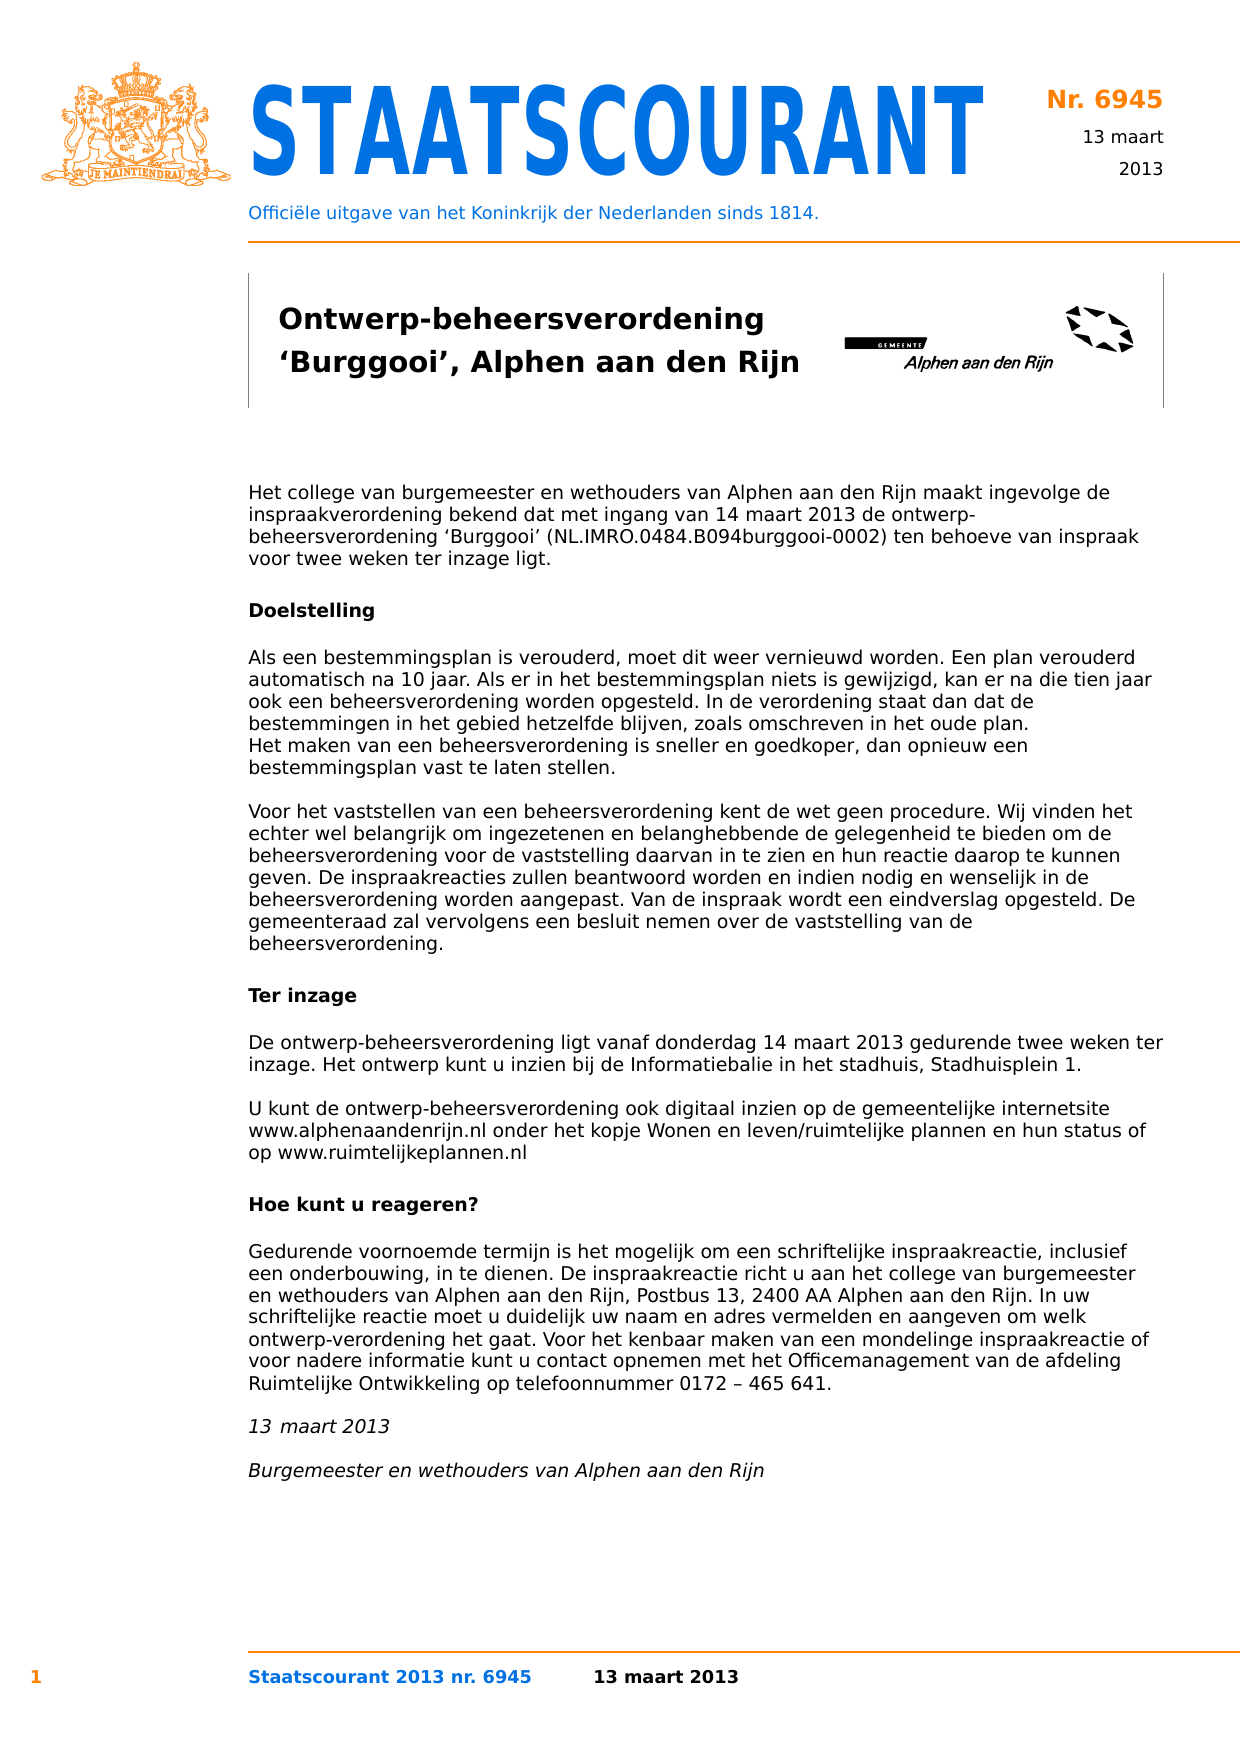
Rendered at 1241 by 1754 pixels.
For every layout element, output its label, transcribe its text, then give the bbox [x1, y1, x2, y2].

text Als een bestemmingsplan is verouderd, moet dit weer vernieuwd worden. Een plan verouderd automatisch na 10 jaar. Als er in het bestemmingsplan niets is gewijzigd, kan er na die tien jaar ook een beheersverordening worden opgesteld. In de verordening staat dan dat de bestemmingen in het gebied hetzelfde blijven, zoals omschreven in het oude plan. [248, 647, 1163, 735]
table_header STAATSCOURANT [248, 62, 998, 203]
subtitle Hoe kunt u reageren? [248, 1193, 1163, 1216]
picture [41, 62, 231, 186]
table_cell 13 maart [998, 121, 1240, 153]
text Burgemeester en wethouders van Alphen aan den Rijn [248, 1460, 1163, 1482]
table_cell 2013 [998, 153, 1240, 203]
table_header [25, 62, 248, 241]
text 13 maart 2013 [248, 1416, 1163, 1438]
subtitle Doelstelling [248, 600, 1163, 622]
text U kunt de ontwerp-beheersverordening ook digitaal inzien op de gemeentelijke internetsite www.alphenaandenrijn.nl onder het kopje Wonen en leven/ruimtelijke plannen en hun status of op www.ruimtelijkeplannen.nl [248, 1098, 1163, 1163]
text Voor het vaststellen van een beheersverordening kent de wet geen procedure. Wij vinden het echter wel belangrijk om ingezetenen en belanghebbende de gelegenheid te bieden om de beheersverordening voor de vaststelling daarvan in te zien en hun reactie daarop te kunnen geven. De inspraakreacties zullen beantwoord worden en indien nodig en wenselijk in de beheersverordening worden aangepast. Van de inspraak wordt een eindverslag opgesteld. De gemeenteraad zal vervolgens een besluit nemen over de vaststelling van de beheersverordening. [248, 801, 1163, 955]
subtitle Ontwerp-beheersverordening ‘Burggooi’, Alphen aan den Rijn [249, 273, 1163, 408]
picture [844, 302, 1134, 374]
text De ontwerp-beheersverordening ligt vanaf donderdag 14 maart 2013 gedurende twee weken ter inzage. Het ontwerp kunt u inzien bij de Informatiebalie in het stadhuis, Stadhuisplein 1. [248, 1032, 1163, 1076]
subtitle Ter inzage [248, 985, 1163, 1007]
table_header Nr. 6945 [998, 62, 1240, 121]
text Het maken van een beheersverordening is sneller en goedkoper, dan opnieuw een bestemmingsplan vast te laten stellen. [248, 735, 1163, 779]
text Gedurende voornoemde termijn is het mogelijk om een schriftelijke inspraakreactie, inclusief een onderbouwing, in te dienen. De inspraakreactie richt u aan het college van burgemeester en wethouders van Alphen aan den Rijn, Postbus 13, 2400 AA Alphen aan den Rijn. In uw schriftelijke reactie moet u duidelijk uw naam en adres vermelden en aangeven om welk ontwerp-verordening het gaat. Voor het kenbaar maken van een mondelinge inspraakreactie of voor nadere informatie kunt u contact opnemen met het Officemanagement van de afdeling Ruimtelijke Ontwikkeling op telefoonnummer 0172 – 465 641. [248, 1241, 1163, 1394]
table_cell Officiële uitgave van het Koninkrijk der Nederlanden sinds 1814. [248, 203, 1240, 241]
text Het college van burgemeester en wethouders van Alphen aan den Rijn maakt ingevolge de inspraakverordening bekend dat met ingang van 14 maart 2013 de ontwerp-beheersverordening ‘Burggooi’ (NL.IMRO.0484.B094burggooi-0002) ten behoeve van inspraak voor twee weken ter inzage ligt. [248, 482, 1163, 570]
